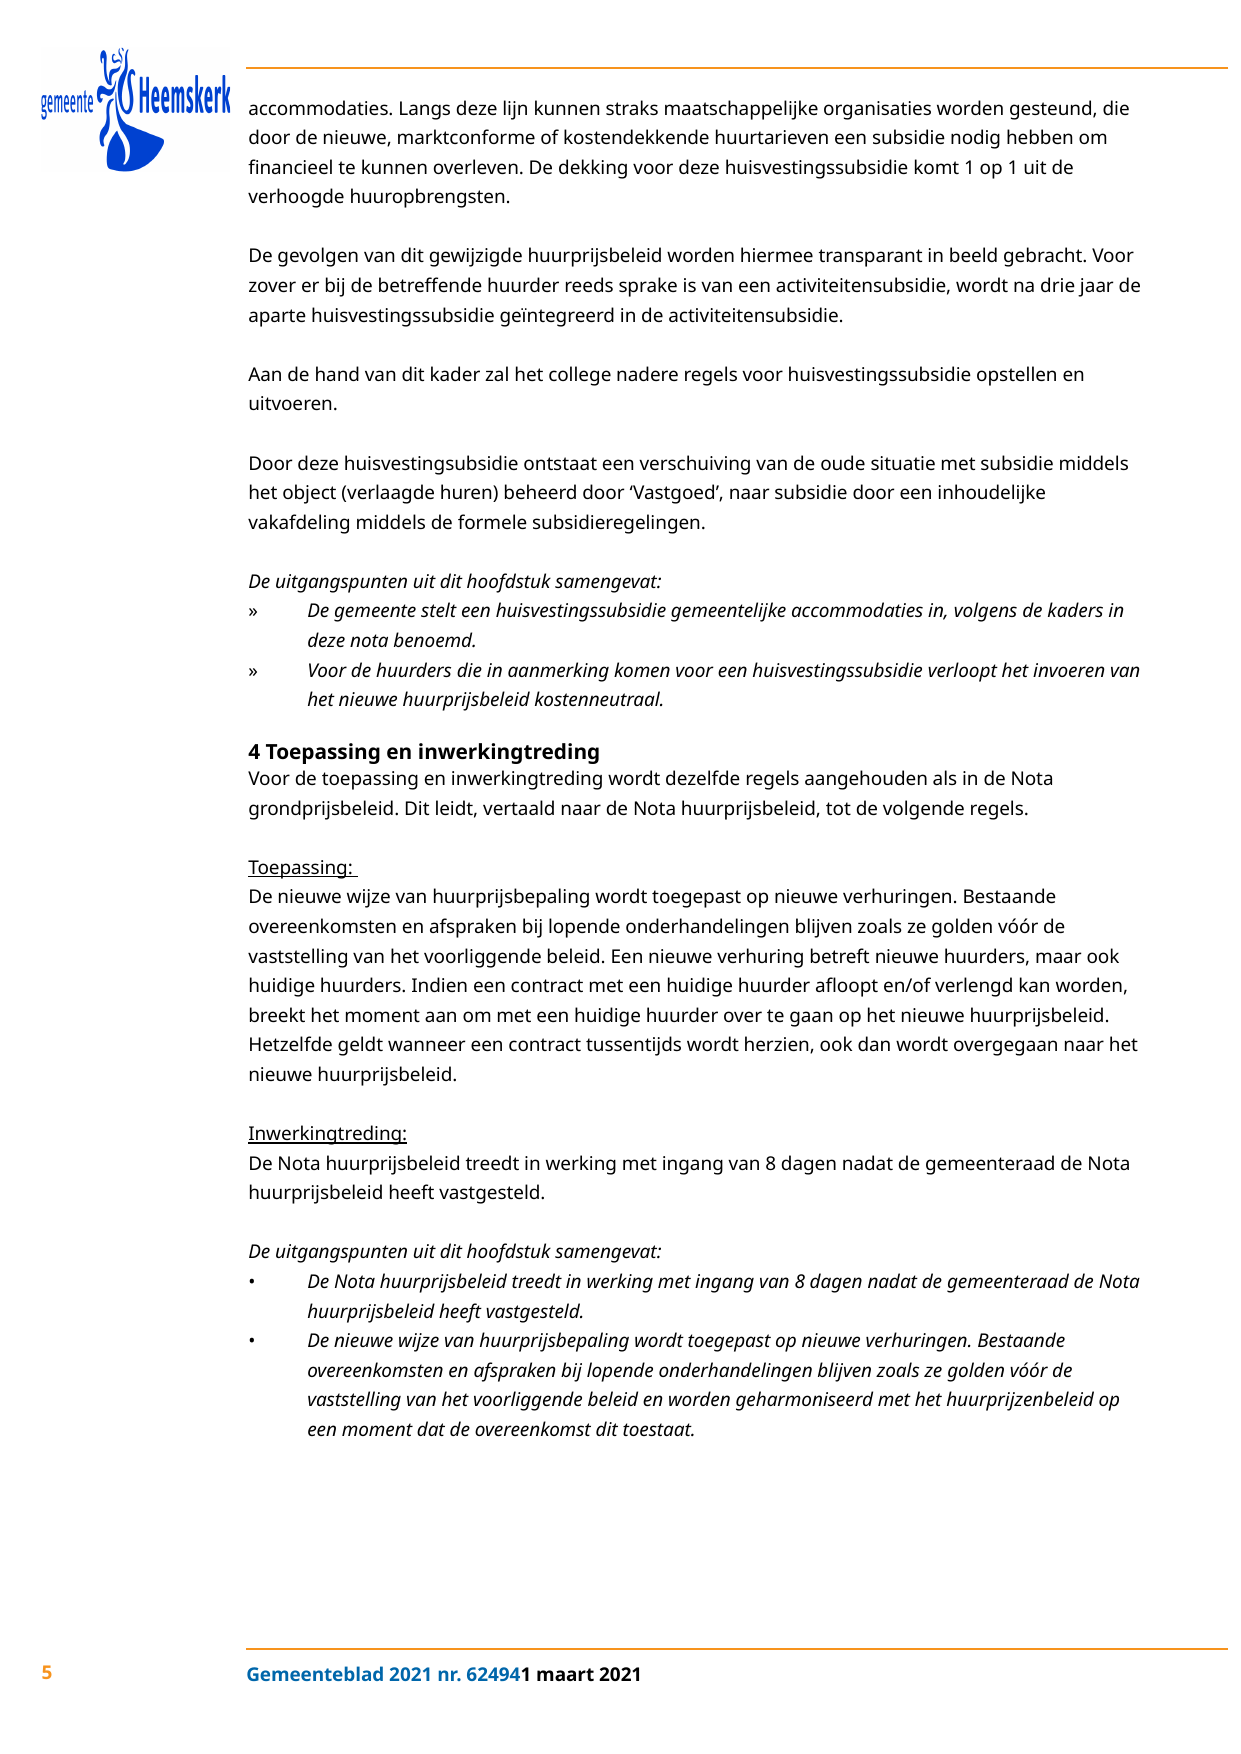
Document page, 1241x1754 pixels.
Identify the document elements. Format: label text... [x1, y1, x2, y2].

text accommodaties. Langs deze lijn kunnen straks maatschappelijke organisaties worden gesteund, die door de nieuwe, marktconforme of kostendekkende huurtarieven een subsidie nodig hebben om financieel te kunnen overleven. De dekking voor deze huisvestingssubsidie komt 1 op 1 uit de verhoogde huuropbrengsten. [248, 95, 1152, 209]
text De uitgangspunten uit dit hoofdstuk samengevat: [248, 1239, 1152, 1264]
text Toepassing: [248, 854, 1152, 880]
text Voor de toepassing en inwerkingtreding wordt dezelfde regels aangehouden als in de Nota grondprijsbeleid. Dit leidt, vertaald naar de Nota huurprijsbeleid, tot de volgende regels. [248, 765, 1152, 821]
text De uitgangspunten uit dit hoofdstuk samengevat: [248, 568, 1152, 594]
text De nieuwe wijze van huurprijsbepaling wordt toegepast op nieuwe verhuringen. Bestaande overeenkomsten en afspraken bij lopende onderhandelingen blijven zoals ze golden vóór de vaststelling van het voorliggende beleid. Een nieuwe verhuring betreft nieuwe huurders, maar ook huidige huurders. Indien een contract met een huidige huurder afloopt en/of verlengd kan worden, breekt het moment aan om met een huidige huurder over te gaan op het nieuwe huurprijsbeleid. Hetzelfde geldt wanneer een contract tussentijds wordt herzien, ook dan wordt overgegaan naar het nieuwe huurprijsbeleid. [248, 884, 1152, 1087]
picture [41, 47, 231, 172]
list De nieuwe wijze van huurprijsbepaling wordt toegepast op nieuwe verhuringen. Bestaande overeenkomsten en afspraken bij lopende onderhandelingen blijven zoals ze golden vóór de vaststelling van het voorliggende beleid en worden geharmoniseerd met het huurprijzenbeleid op een moment dat de overeenkomst dit toestaat. [248, 1327, 1152, 1442]
list Voor de huurders die in aanmerking komen voor een huisvestingssubsidie verloopt het invoeren van het nieuwe huurprijsbeleid kostenneutraal. [248, 657, 1152, 712]
text 4 Toepassing en inwerkingtreding [248, 737, 1152, 765]
text De Nota huurprijsbeleid treedt in werking met ingang van 8 dagen nadat de gemeenteraad de Nota huurprijsbeleid heeft vastgesteld. [248, 1150, 1152, 1205]
list De gemeente stelt een huisvestingssubsidie gemeentelijke accommodaties in, volgens de kaders in deze nota benoemd. [248, 598, 1152, 653]
text De gevolgen van dit gewijzigde huurprijsbeleid worden hiermee transparant in beeld gebracht. Voor zover er bij de betreffende huurder reeds sprake is van een activiteitensubsidie, wordt na drie jaar de aparte huisvestingssubsidie geïntegreerd in de activiteitensubsidie. [248, 243, 1152, 328]
text Door deze huisvestingsubsidie ontstaat een verschuiving van de oude situatie met subsidie middels het object (verlaagde huren) beheerd door ‘Vastgoed’, naar subsidie door een inhoudelijke vakafdeling middels de formele subsidieregelingen. [248, 450, 1152, 535]
text Inwerkingtreding: [248, 1120, 1152, 1146]
text Aan de hand van dit kader zal het college nadere regels voor huisvestingssubsidie opstellen en uitvoeren. [248, 361, 1152, 416]
list De Nota huurprijsbeleid treedt in werking met ingang van 8 dagen nadat de gemeenteraad de Nota huurprijsbeleid heeft vastgesteld. [248, 1268, 1152, 1323]
